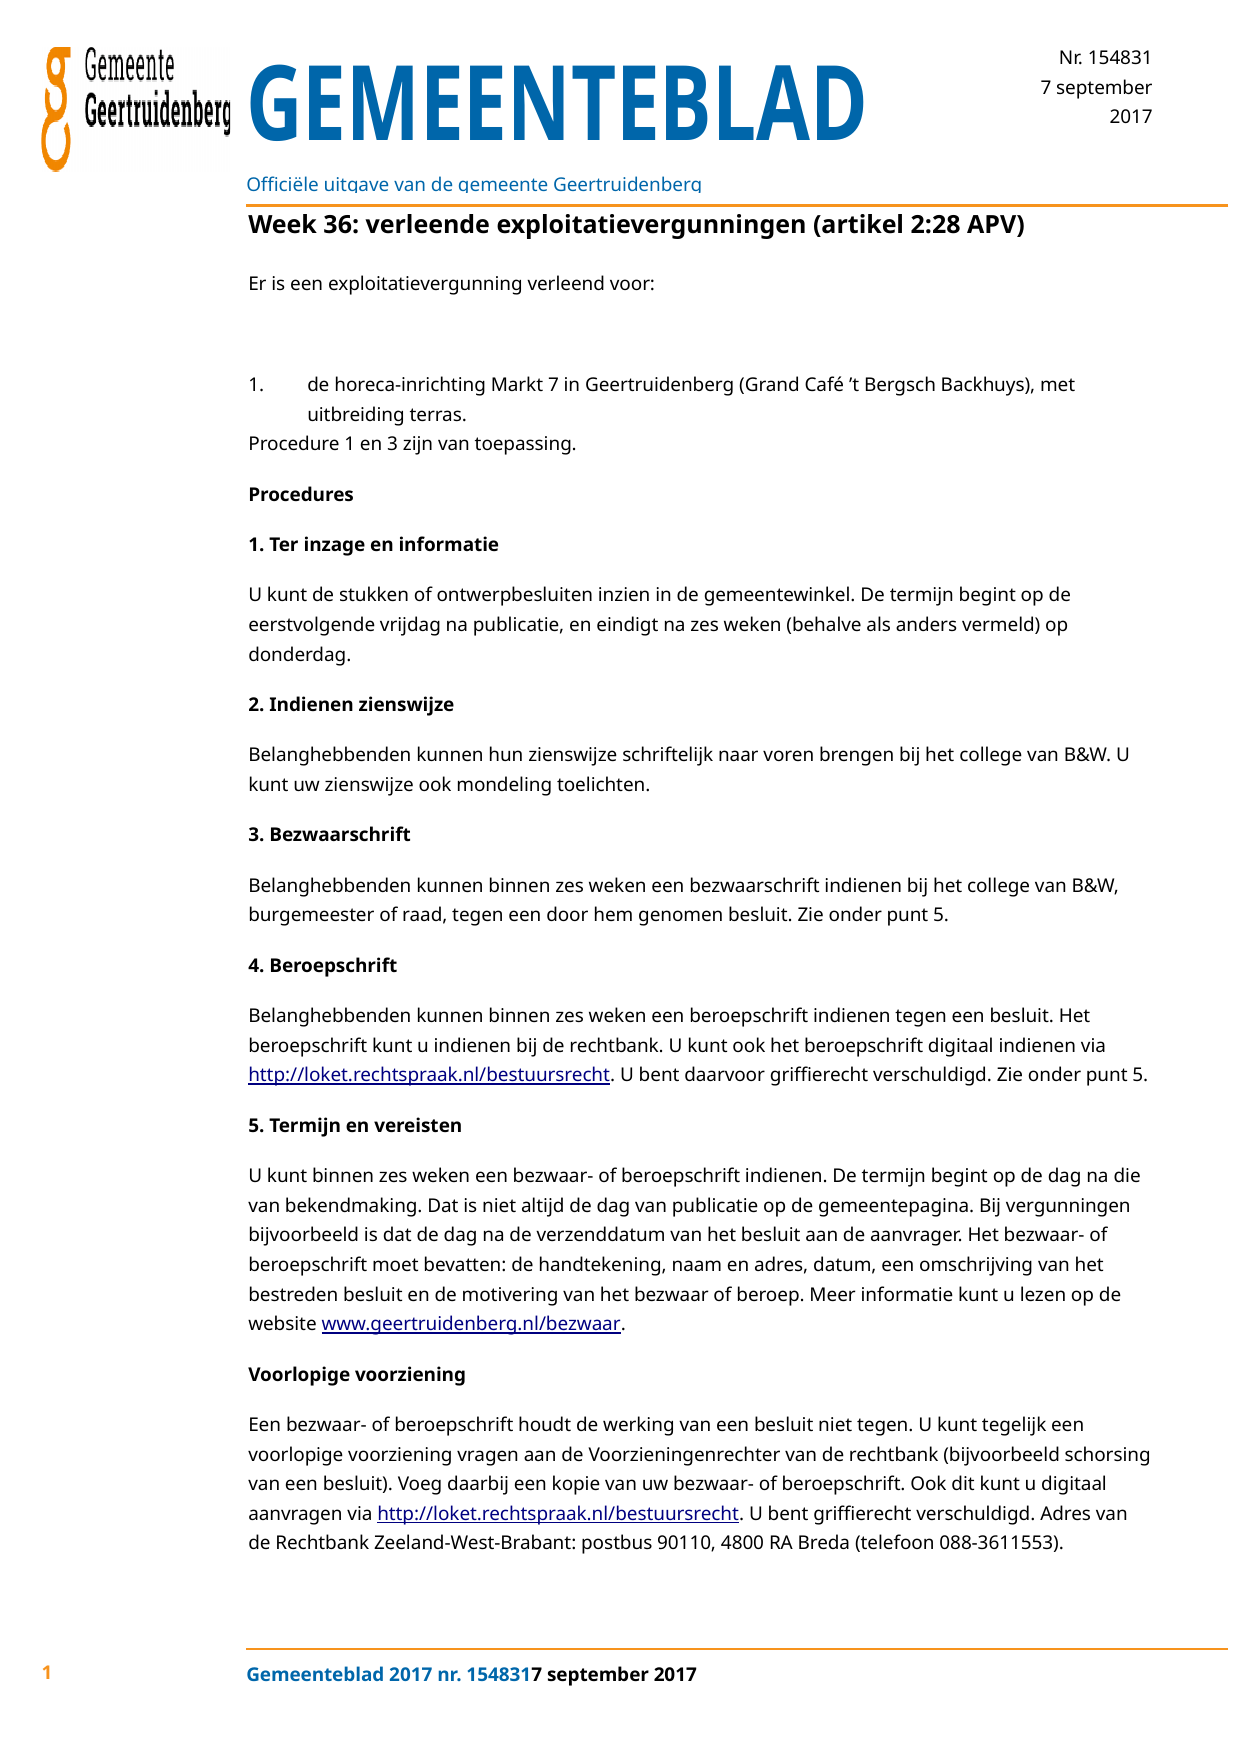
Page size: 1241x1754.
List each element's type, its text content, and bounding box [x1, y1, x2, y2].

text Voorlopige voorziening [248, 1361, 1152, 1386]
text Week 36: verleende exploitatievergunningen (artikel 2:28 APV) [248, 207, 1152, 241]
text 1. Ter inzage en informatie [248, 531, 1152, 557]
text 5. Termijn en vereisten [248, 1112, 1152, 1138]
text Procedures [248, 481, 1152, 506]
text Procedure 1 en 3 zijn van toepassing. [248, 430, 1152, 456]
text 2. Indienen zienswijze [248, 691, 1152, 717]
picture [41, 47, 231, 172]
text 3. Bezwaarschrift [248, 822, 1152, 847]
text Belanghebbenden kunnen hun zienswijze schriftelijk naar voren brengen bij het college van B&W. U kunt uw zienswijze ook mondeling toelichten. [248, 742, 1152, 797]
text 4. Beroepschrift [248, 952, 1152, 978]
text Een bezwaar- of beroepschrift houdt de werking van een besluit niet tegen. U kunt tegelijk een voorlopige voorziening vragen aan de Voorzieningenrechter van de rechtbank (bijvoorbeeld schorsing van een besluit). Voeg daarbij een kopie van uw bezwaar- of beroepschrift. Ook dit kunt u digitaal aanvragen via http://loket.rechtspraak.nl/bestuursrecht. U bent griffierecht verschuldigd. Adres van de Rechtbank Zeeland-West-Brabant: postbus 90110, 4800 RA Breda (telefoon 088-3611553). [248, 1411, 1152, 1555]
text U kunt binnen zes weken een bezwaar- of beroepschrift indienen. De termijn begint op de dag na die van bekendmaking. Dat is niet altijd de dag van publicatie op de gemeentepagina. Bij vergunningen bijvoorbeeld is dat de dag na de verzenddatum van het besluit aan de aanvrager. Het bezwaar- of beroepschrift moet bevatten: de handtekening, naam en adres, datum, een omschrijving van het bestreden besluit en de motivering van het bezwaar of beroep. Meer informatie kunt u lezen op de website www.geertruidenberg.nl/bezwaar. [248, 1162, 1152, 1336]
list de horeca-inrichting Markt 7 in Geertruidenberg (Grand Café ’t Bergsch Backhuys), met uitbreiding terras. [248, 371, 1152, 426]
text Belanghebbenden kunnen binnen zes weken een beroepschrift indienen tegen een besluit. Het beroepschrift kunt u indienen bij de rechtbank. U kunt ook het beroepschrift digitaal indienen via http://loket.rechtspraak.nl/bestuursrecht. U bent daarvoor griffierecht verschuldigd. Zie onder punt 5. [248, 1002, 1152, 1087]
text Belanghebbenden kunnen binnen zes weken een bezwaarschrift indienen bij het college van B&W, burgemeester of raad, tegen een door hem genomen besluit. Zie onder punt 5. [248, 872, 1152, 927]
text U kunt de stukken of ontwerpbesluiten inzien in de gemeentewinkel. De termijn begint op de eerstvolgende vrijdag na publicatie, en eindigt na zes weken (behalve als anders vermeld) op donderdag. [248, 582, 1152, 666]
text Er is een exploitatievergunning verleend voor: [248, 270, 1152, 296]
